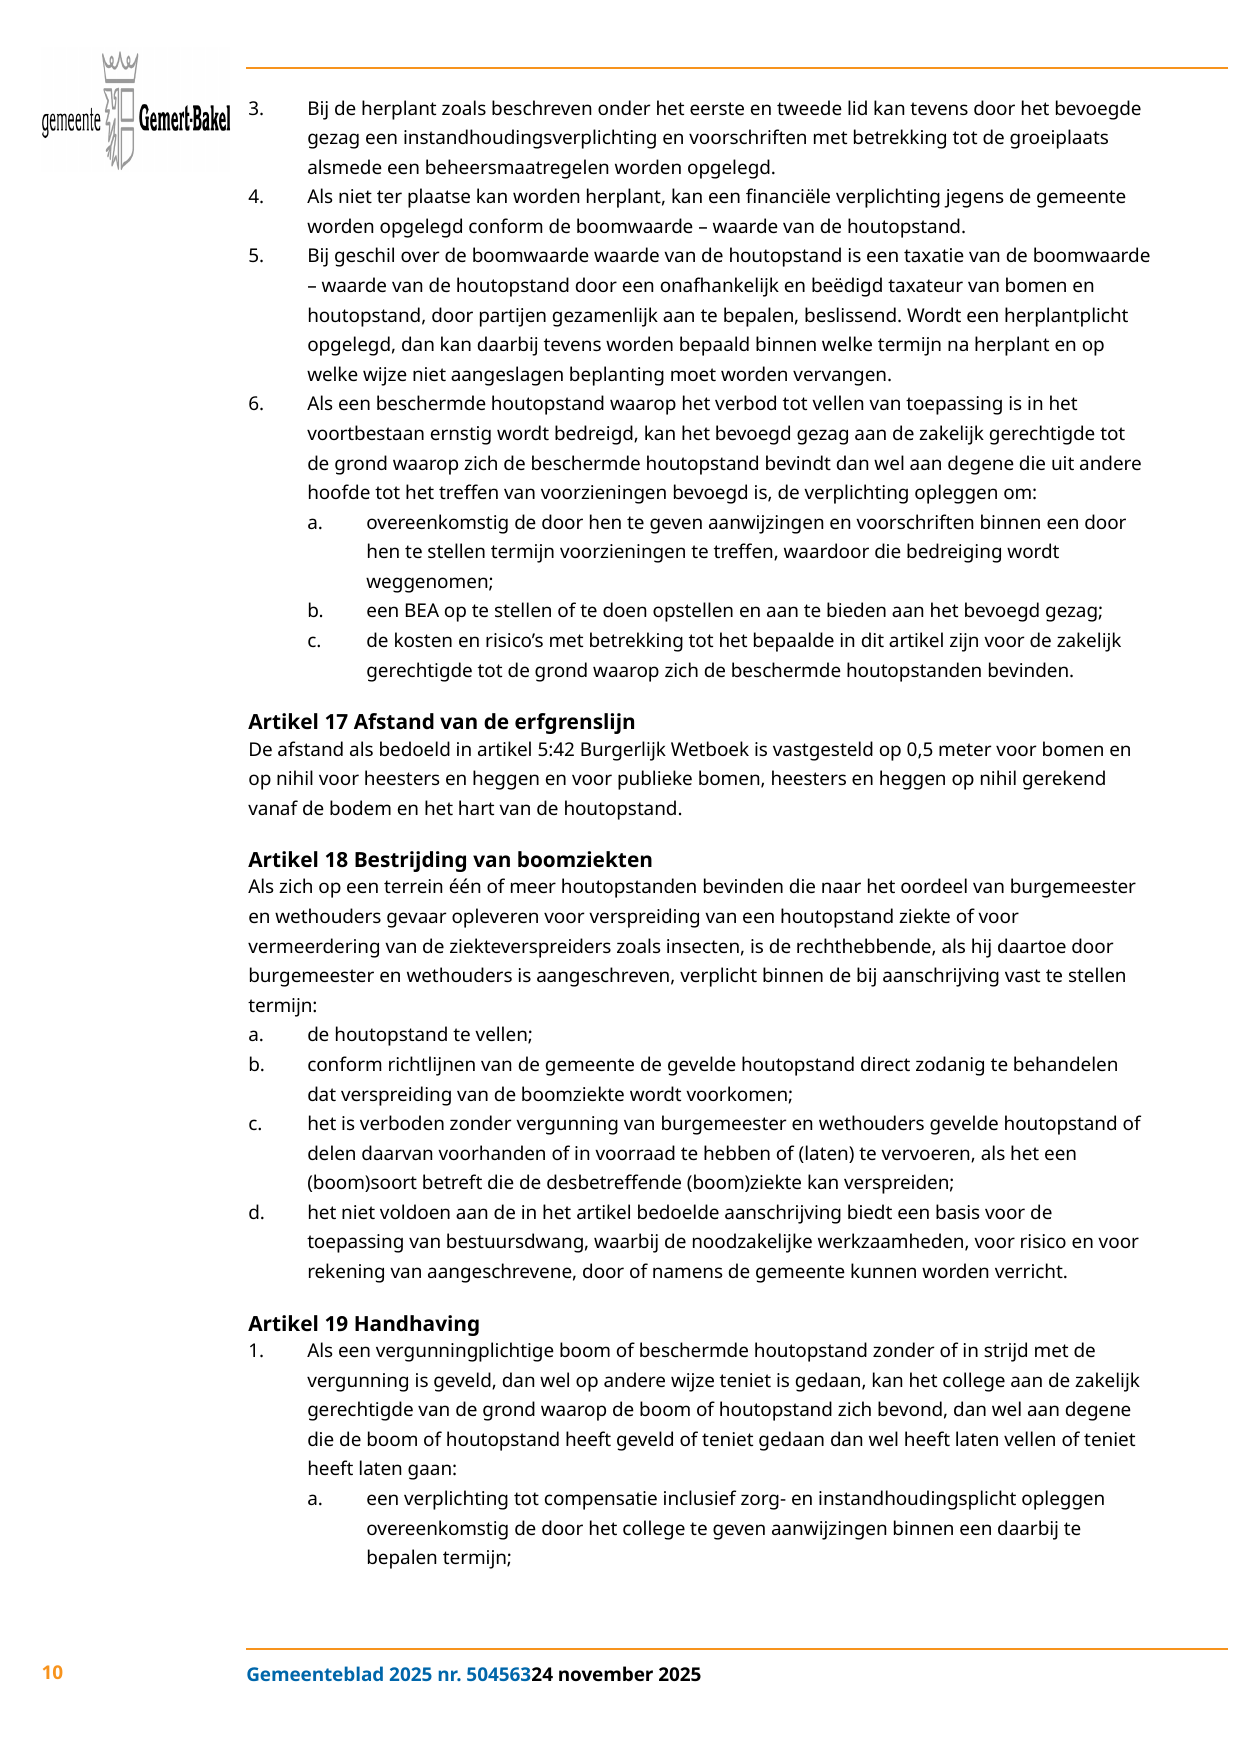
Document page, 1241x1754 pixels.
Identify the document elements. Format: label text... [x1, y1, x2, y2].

text Artikel 17 Afstand van de erfgrenslijn [248, 707, 1152, 736]
list de houtopstand te vellen; [248, 1022, 1152, 1047]
list een BEA op te stellen of te doen opstellen en aan te bieden aan het bevoegd gezag; [307, 598, 1152, 623]
list overeenkomstig de door hen te geven aanwijzingen en voorschriften binnen een door hen te stellen termijn voorzieningen te treffen, waardoor die bedreiging wordt weggenomen; [307, 509, 1152, 594]
list een verplichting tot compensatie inclusief zorg- en instandhoudingsplicht opleggen overeenkomstig de door het college te geven aanwijzingen binnen een daarbij te bepalen termijn; [307, 1485, 1152, 1570]
list het niet voldoen aan de in het artikel bedoelde aanschrijving biedt een basis voor de toepassing van bestuursdwang, waarbij de noodzakelijke werkzaamheden, voor risico en voor rekening van aangeschrevene, door of namens de gemeente kunnen worden verricht. [248, 1199, 1152, 1284]
list Als een beschermde houtopstand waarop het verbod tot vellen van toepassing is in het voortbestaan ernstig wordt bedreigd, kan het bevoegd gezag aan de zakelijk gerechtigde tot de grond waarop zich de beschermde houtopstand bevindt dan wel aan degene die uit andere hoofde tot het treffen van voorzieningen bevoegd is, de verplichting opleggen om: [248, 391, 1152, 505]
text Als zich op een terrein één of meer houtopstanden bevinden die naar het oordeel van burgemeester en wethouders gevaar opleveren voor verspreiding van een houtopstand ziekte of voor vermeerdering van de ziekteverspreiders zoals insecten, is de rechthebbende, als hij daartoe door burgemeester en wethouders is aangeschreven, verplicht binnen de bij aanschrijving vast te stellen termijn: [248, 874, 1152, 1018]
text Artikel 19 Handhaving [248, 1309, 1152, 1337]
list Als een vergunningplichtige boom of beschermde houtopstand zonder of in strijd met de vergunning is geveld, dan wel op andere wijze teniet is gedaan, kan het college aan de zakelijk gerechtigde van de grond waarop de boom of houtopstand zich bevond, dan wel aan degene die de boom of houtopstand heeft geveld of teniet gedaan dan wel heeft laten vellen of teniet heeft laten gaan: [248, 1337, 1152, 1481]
list de kosten en risico’s met betrekking tot het bepaalde in dit artikel zijn voor de zakelijk gerechtigde tot de grond waarop zich de beschermde houtopstanden bevinden. [307, 627, 1152, 683]
text De afstand als bedoeld in artikel 5:42 Burgerlijk Wetboek is vastgesteld op 0,5 meter voor bomen en op nihil voor heesters en heggen en voor publieke bomen, heesters en heggen op nihil gerekend vanaf de bodem en het hart van de houtopstand. [248, 736, 1152, 821]
list conform richtlijnen van de gemeente de gevelde houtopstand direct zodanig te behandelen dat verspreiding van de boomziekte wordt voorkomen; [248, 1051, 1152, 1107]
list Bij de herplant zoals beschreven onder het eerste en tweede lid kan tevens door het bevoegde gezag een instandhoudingsverplichting en voorschriften met betrekking tot de groeiplaats alsmede een beheersmaatregelen worden opgelegd. [248, 95, 1152, 180]
picture [41, 47, 231, 172]
list het is verboden zonder vergunning van burgemeester en wethouders gevelde houtopstand of delen daarvan voorhanden of in voorraad te hebben of (laten) te vervoeren, als het een (boom)soort betreft die de desbetreffende (boom)ziekte kan verspreiden; [248, 1110, 1152, 1195]
list Als niet ter plaatse kan worden herplant, kan een financiële verplichting jegens de gemeente worden opgelegd conform de boomwaarde – waarde van de houtopstand. [248, 183, 1152, 239]
list Bij geschil over de boomwaarde waarde van de houtopstand is een taxatie van de boomwaarde – waarde van de houtopstand door een onafhankelijk en beëdigd taxateur van bomen en houtopstand, door partijen gezamenlijk aan te bepalen, beslissend. Wordt een herplantplicht opgelegd, dan kan daarbij tevens worden bepaald binnen welke termijn na herplant en op welke wijze niet aangeslagen beplanting moet worden vervangen. [248, 243, 1152, 387]
text Artikel 18 Bestrijding van boomziekten [248, 845, 1152, 874]
